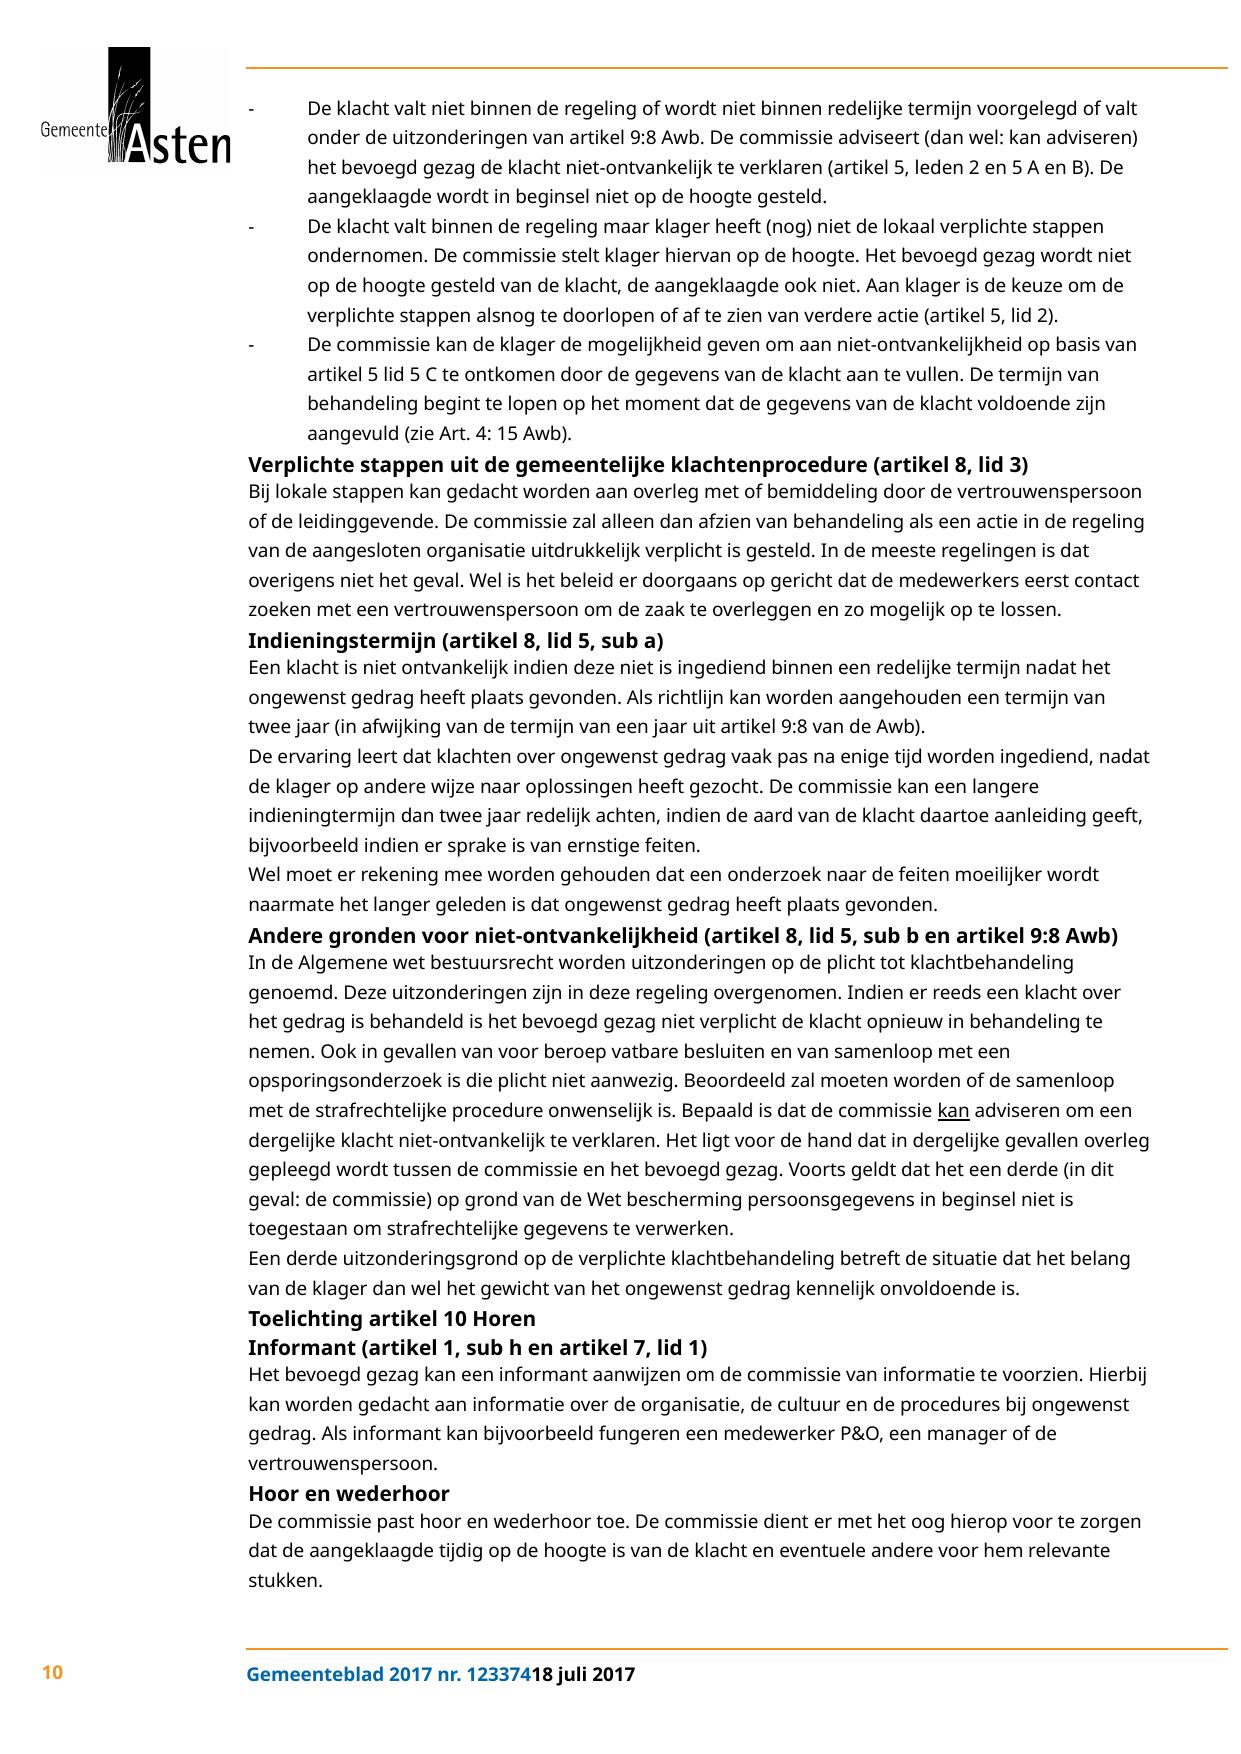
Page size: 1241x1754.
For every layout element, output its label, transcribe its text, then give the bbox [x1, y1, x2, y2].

text Bij lokale stappen kan gedacht worden aan overleg met of bemiddeling door de vertrouwenspersoon of de leidinggevende. De commissie zal alleen dan afzien van behandeling als een actie in de regeling van de aangesloten organisatie uitdrukkelijk verplicht is gesteld. In de meeste regelingen is dat overigens niet het geval. Wel is het beleid er doorgaans op gericht dat de medewerkers eerst contact zoeken met een vertrouwenspersoon om de zaak te overleggen en zo mogelijk op te lossen. [248, 478, 1152, 622]
text Verplichte stappen uit de gemeentelijke klachtenprocedure (artikel 8, lid 3) [248, 450, 1152, 478]
text Wel moet er rekening mee worden gehouden dat een onderzoek naar de feiten moeilijker wordt naarmate het langer geleden is dat ongewenst gedrag heeft plaats gevonden. [248, 862, 1152, 917]
text Een klacht is niet ontvankelijk indien deze niet is ingediend binnen een redelijke termijn nadat het ongewenst gedrag heeft plaats gevonden. Als richtlijn kan worden aangehouden een termijn van twee jaar (in afwijking van de termijn van een jaar uit artikel 9:8 van de Awb). [248, 654, 1152, 739]
list De commissie kan de klager de mogelijkheid geven om aan niet-ontvankelijkheid op basis van artikel 5 lid 5 C te ontkomen door de gegevens van de klacht aan te vullen. De termijn van behandeling begint te lopen op het moment dat de gegevens van de klacht voldoende zijn aangevuld (zie Art. 4: 15 Awb). [248, 331, 1152, 446]
text Indieningstermijn (artikel 8, lid 5, sub a) [248, 626, 1152, 654]
text Toelichting artikel 10 Horen [248, 1304, 1152, 1333]
list De klacht valt niet binnen de regeling of wordt niet binnen redelijke termijn voorgelegd of valt onder de uitzonderingen van artikel 9:8 Awb. De commissie adviseert (dan wel: kan adviseren) het bevoegd gezag de klacht niet-ontvankelijk te verklaren (artikel 5, leden 2 en 5 A en B). De aangeklaagde wordt in beginsel niet op de hoogte gesteld. [248, 95, 1152, 209]
text Andere gronden voor niet-ontvankelijkheid (artikel 8, lid 5, sub b en artikel 9:8 Awb) [248, 921, 1152, 949]
picture [41, 47, 231, 172]
text Hoor en wederhoor [248, 1479, 1152, 1508]
list De klacht valt binnen de regeling maar klager heeft (nog) niet de lokaal verplichte stappen ondernomen. De commissie stelt klager hiervan op de hoogte. Het bevoegd gezag wordt niet op de hoogte gesteld van de klacht, de aangeklaagde ook niet. Aan klager is de keuze om de verplichte stappen alsnog te doorlopen of af te zien van verdere actie (artikel 5, lid 2). [248, 213, 1152, 328]
text De ervaring leert dat klachten over ongewenst gedrag vaak pas na enige tijd worden ingediend, nadat de klager op andere wijze naar oplossingen heeft gezocht. De commissie kan een langere indieningtermijn dan twee jaar redelijk achten, indien de aard van de klacht daartoe aanleiding geeft, bijvoorbeeld indien er sprake is van ernstige feiten. [248, 743, 1152, 858]
text In de Algemene wet bestuursrecht worden uitzonderingen op de plicht tot klachtbehandeling genoemd. Deze uitzonderingen zijn in deze regeling overgenomen. Indien er reeds een klacht over het gedrag is behandeld is het bevoegd gezag niet verplicht de klacht opnieuw in behandeling te nemen. Ook in gevallen van voor beroep vatbare besluiten en van samenloop met een opsporingsonderzoek is die plicht niet aanwezig. Beoordeeld zal moeten worden of de samenloop met de strafrechtelijke procedure onwenselijk is. Bepaald is dat de commissie kan adviseren om een dergelijke klacht niet-ontvankelijk te verklaren. Het ligt voor de hand dat in dergelijke gevallen overleg gepleegd wordt tussen de commissie en het bevoegd gezag. Voorts geldt dat het een derde (in dit geval: de commissie) op grond van de Wet bescherming persoonsgegevens in beginsel niet is toegestaan om strafrechtelijke gegevens te verwerken. [248, 949, 1152, 1241]
text De commissie past hoor en wederhoor toe. De commissie dient er met het oog hierop voor te zorgen dat de aangeklaagde tijdig op de hoogte is van de klacht en eventuele andere voor hem relevante stukken. [248, 1508, 1152, 1593]
text Het bevoegd gezag kan een informant aanwijzen om de commissie van informatie te voorzien. Hierbij kan worden gedacht aan informatie over de organisatie, de cultuur en de procedures bij ongewenst gedrag. Als informant kan bijvoorbeeld fungeren een medewerker P&O, een manager of de vertrouwenspersoon. [248, 1361, 1152, 1476]
text Een derde uitzonderingsgrond op de verplichte klachtbehandeling betreft de situatie dat het belang van de klager dan wel het gewicht van het ongewenst gedrag kennelijk onvoldoende is. [248, 1245, 1152, 1300]
text Informant (artikel 1, sub h en artikel 7, lid 1) [248, 1333, 1152, 1361]
